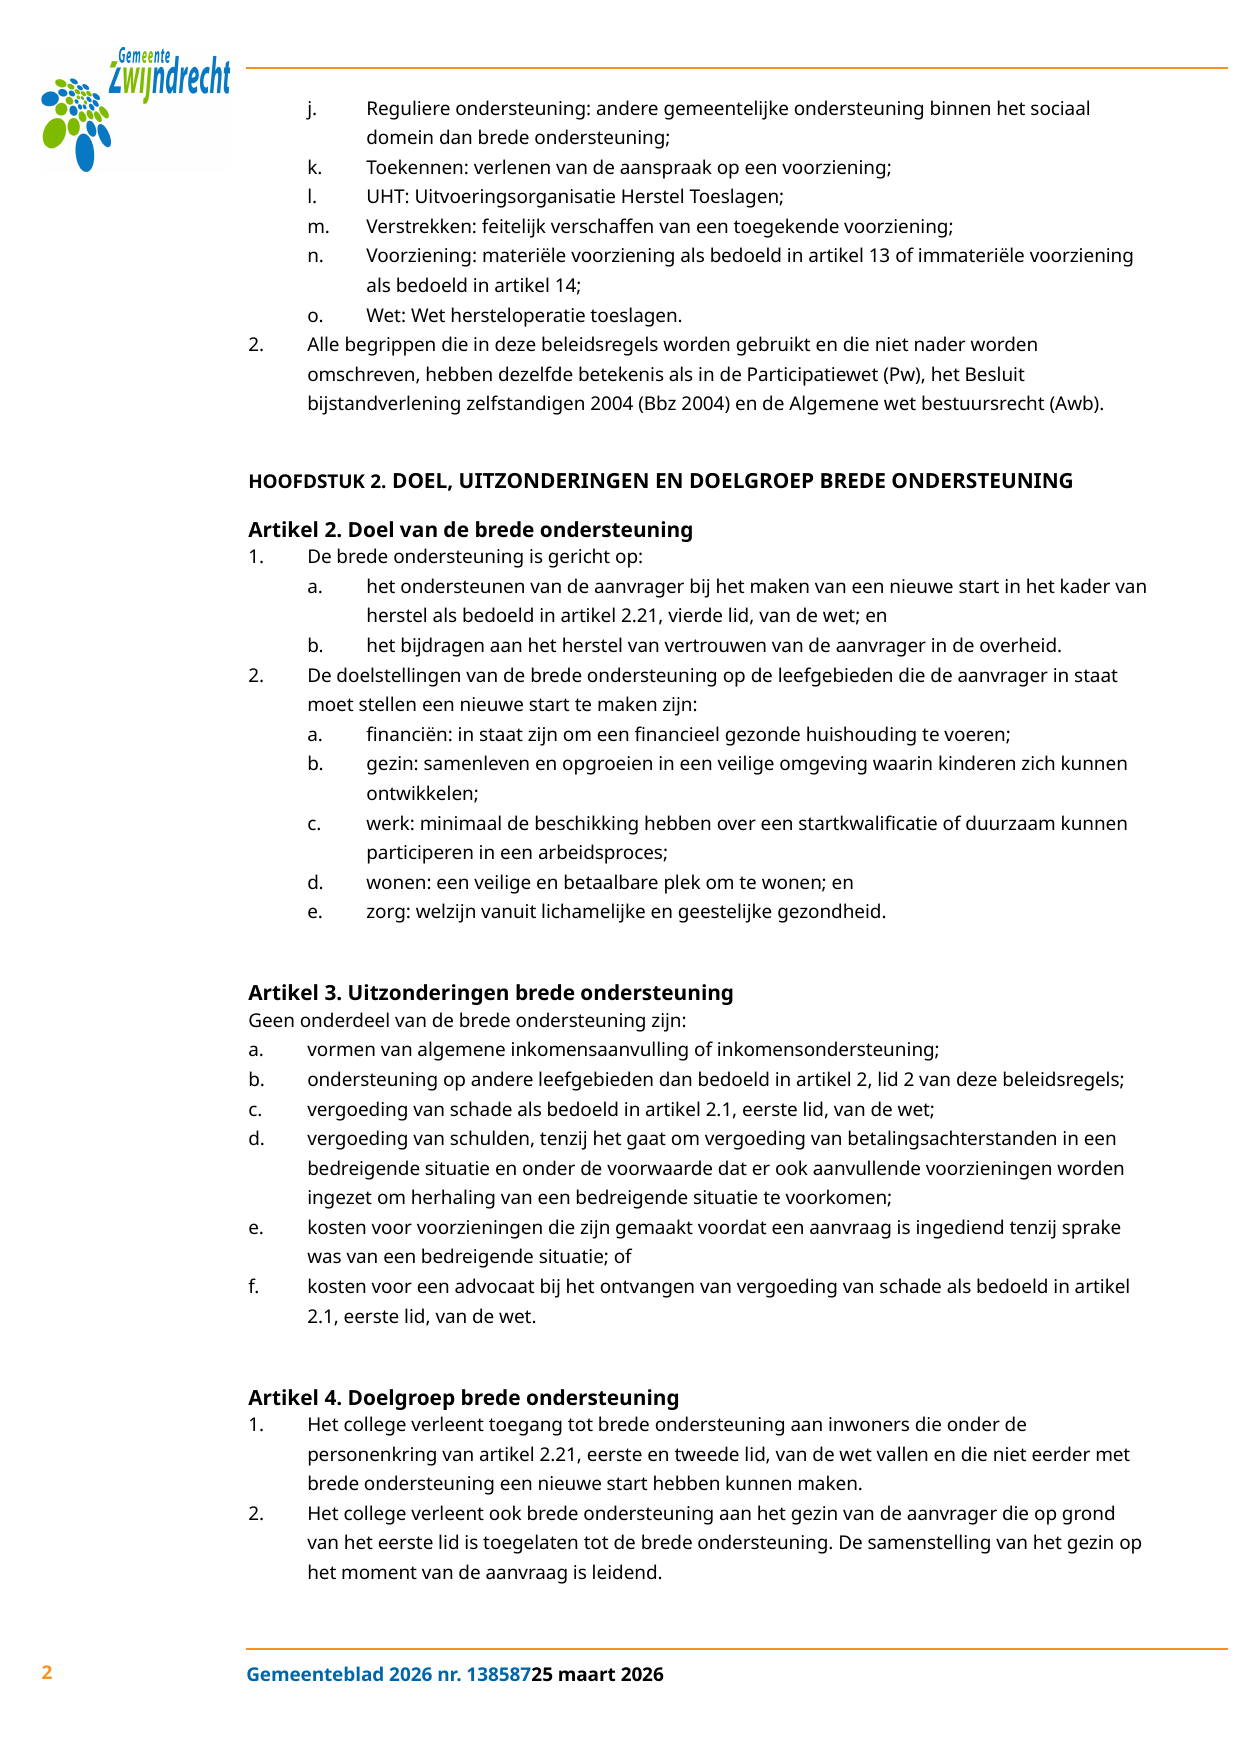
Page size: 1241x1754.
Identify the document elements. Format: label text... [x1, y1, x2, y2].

list het ondersteunen van de aanvrager bij het maken van een nieuwe start in het kader van herstel als bedoeld in artikel 2.21, vierde lid, van de wet; en [307, 573, 1152, 628]
list gezin: samenleven en opgroeien in een veilige omgeving waarin kinderen zich kunnen ontwikkelen; [307, 751, 1152, 806]
text Geen onderdeel van de brede ondersteuning zijn: [248, 1007, 1152, 1033]
list wonen: een veilige en betaalbare plek om te wonen; en [307, 869, 1152, 895]
list Het college verleent ook brede ondersteuning aan het gezin van de aanvrager die op grond van het eerste lid is toegelaten tot de brede ondersteuning. De samenstelling van het gezin op het moment van de aanvraag is leidend. [248, 1500, 1152, 1585]
text Artikel 3. Uitzonderingen brede ondersteuning [248, 978, 1152, 1007]
list financiën: in staat zijn om een financieel gezonde huishouding te voeren; [307, 721, 1152, 747]
picture [41, 47, 231, 172]
text HOOFDSTUK 2. DOEL, UITZONDERINGEN EN DOELGROEP BREDE ONDERSTEUNING [248, 466, 1152, 494]
list kosten voor een advocaat bij het ontvangen van vergoeding van schade als bedoeld in artikel 2.1, eerste lid, van de wet. [248, 1273, 1152, 1328]
list vergoeding van schulden, tenzij het gaat om vergoeding van betalingsachterstanden in een bedreigende situatie en onder de voorwaarde dat er ook aanvullende voorzieningen worden ingezet om herhaling van een bedreigende situatie te voorkomen; [248, 1125, 1152, 1210]
list vergoeding van schade als bedoeld in artikel 2.1, eerste lid, van de wet; [248, 1096, 1152, 1121]
list De brede ondersteuning is gericht op: [248, 543, 1152, 569]
list werk: minimaal de beschikking hebben over een startkwalificatie of duurzaam kunnen participeren in een arbeidsproces; [307, 810, 1152, 865]
list De doelstellingen van de brede ondersteuning op de leefgebieden die de aanvrager in staat moet stellen een nieuwe start te maken zijn: [248, 662, 1152, 717]
text Artikel 2. Doel van de brede ondersteuning [248, 515, 1152, 543]
list Alle begrippen die in deze beleidsregels worden gebruikt en die niet nader worden omschreven, hebben dezelfde betekenis als in de Participatiewet (Pw), het Besluit bijstandverlening zelfstandigen 2004 (Bbz 2004) en de Algemene wet bestuursrecht (Awb). [248, 331, 1152, 416]
list Wet: Wet hersteloperatie toeslagen. [307, 302, 1152, 328]
list kosten voor voorzieningen die zijn gemaakt voordat een aanvraag is ingediend tenzij sprake was van een bedreigende situatie; of [248, 1214, 1152, 1269]
list Voorziening: materiële voorziening als bedoeld in artikel 13 of immateriële voorziening als bedoeld in artikel 14; [307, 243, 1152, 298]
list vormen van algemene inkomensaanvulling of inkomensondersteuning; [248, 1037, 1152, 1062]
list Het college verleent toegang tot brede ondersteuning aan inwoners die onder de personenkring van artikel 2.21, eerste en tweede lid, van de wet vallen en die niet eerder met brede ondersteuning een nieuwe start hebben kunnen maken. [248, 1411, 1152, 1496]
list Verstrekken: feitelijk verschaffen van een toegekende voorziening; [307, 213, 1152, 239]
list Toekennen: verlenen van de aanspraak op een voorziening; [307, 154, 1152, 180]
list zorg: welzijn vanuit lichamelijke en geestelijke gezondheid. [307, 898, 1152, 924]
list Reguliere ondersteuning: andere gemeentelijke ondersteuning binnen het sociaal domein dan brede ondersteuning; [307, 95, 1152, 150]
list het bijdragen aan het herstel van vertrouwen van de aanvrager in de overheid. [307, 632, 1152, 658]
list UHT: Uitvoeringsorganisatie Herstel Toeslagen; [307, 183, 1152, 209]
list ondersteuning op andere leefgebieden dan bedoeld in artikel 2, lid 2 van deze beleidsregels; [248, 1066, 1152, 1092]
text Artikel 4. Doelgroep brede ondersteuning [248, 1383, 1152, 1411]
